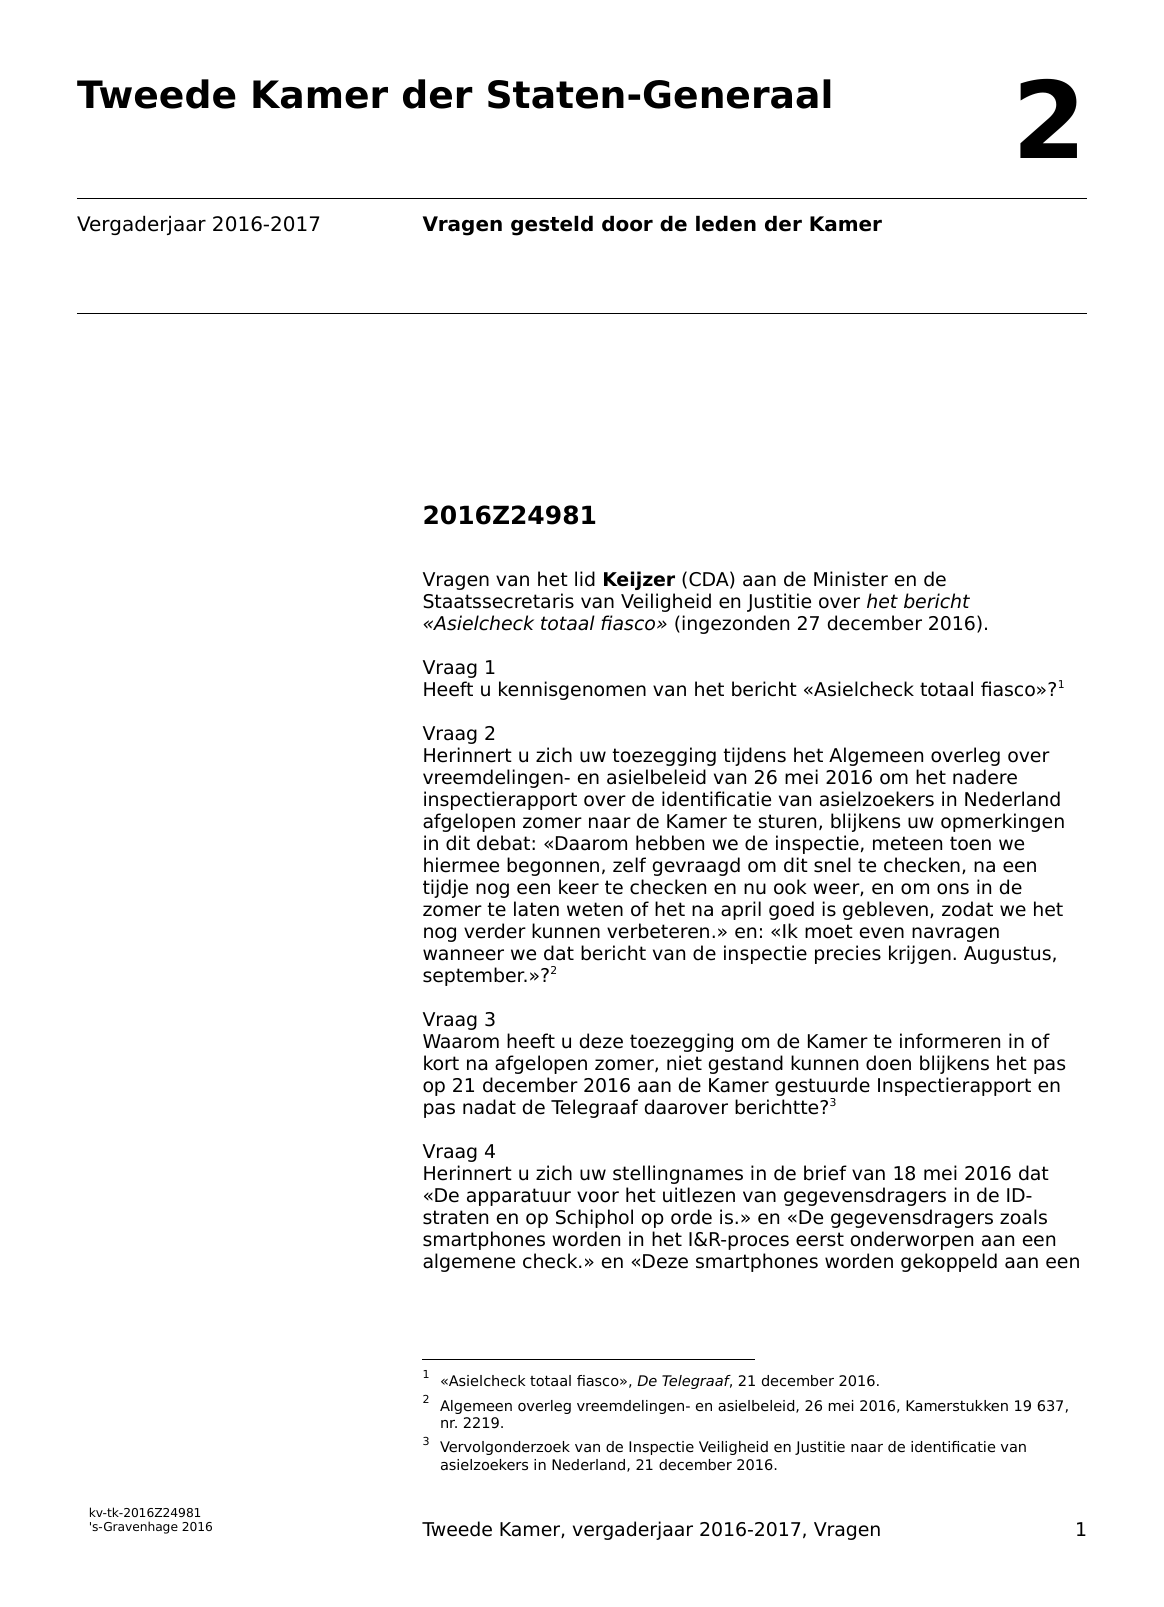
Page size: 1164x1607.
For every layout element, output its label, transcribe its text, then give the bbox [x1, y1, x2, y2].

text Vraag 4 [422, 1141, 1087, 1163]
text 2016Z24981 [422, 501, 1087, 531]
text 's-Gravenhage 2016 [88, 1520, 323, 1534]
text Vraag 3 [422, 1009, 1087, 1031]
text Herinnert u zich uw toezegging tijdens het Algemeen overleg over vreemdelingen- en asielbeleid van 26 mei 2016 om het nadere inspectierapport over de identificatie van asielzoekers in Nederland afgelopen zomer naar de Kamer te sturen, blijkens uw opmerkingen in dit debat: «Daarom hebben we de inspectie, meteen toen we hiermee begonnen, zelf gevraagd om dit snel te checken, na een tijdje nog een keer te checken en nu ook weer, en om ons in de zomer te laten weten of het na april goed is gebleven, zodat we het nog verder kunnen verbeteren.» en: «Ik moet even navragen wanneer we dat bericht van de inspectie precies krijgen. Augustus, september.»? [422, 745, 1087, 987]
text kv-tk-2016Z24981 [88, 1506, 323, 1520]
text «Asielcheck totaal fiasco», De Telegraaf, 21 december 2016. [422, 1368, 1087, 1391]
text Heeft u kennisgenomen van het bericht «Asielcheck totaal fiasco»? [422, 679, 1087, 701]
text Vraag 1 [422, 657, 1087, 679]
text Herinnert u zich uw stellingnames in de brief van 18 mei 2016 dat «De apparatuur voor het uitlezen van gegevensdragers in de ID-straten en op Schiphol op orde is.» en «De gegevensdragers zoals smartphones worden in het I&R-proces eerst onderworpen aan een algemene check.» en «Deze smartphones worden gekoppeld aan een [422, 1163, 1087, 1295]
text Vervolgonderzoek van de Inspectie Veiligheid en Justitie naar de identificatie van asielzoekers in Nederland, 21 december 2016. [422, 1435, 1087, 1474]
table_cell Vragen gesteld door de leden der Kamer [422, 199, 1087, 313]
text Algemeen overleg vreemdelingen- en asielbeleid, 26 mei 2016, Kamerstukken 19 637, nr. 2219. [422, 1393, 1087, 1432]
text Vraag 2 [422, 723, 1087, 745]
table_header Tweede Kamer der Staten-Generaal [77, 59, 886, 198]
table_header 2 [886, 59, 1087, 198]
table_cell Vergaderjaar 2016-2017 [77, 199, 422, 313]
text Waarom heeft u deze toezegging om de Kamer te informeren in of kort na afgelopen zomer, niet gestand kunnen doen blijkens het pas op 21 december 2016 aan de Kamer gestuurde Inspectierapport en pas nadat de Telegraaf daarover berichtte? [422, 1031, 1087, 1119]
text Vragen van het lid Keijzer (CDA) aan de Minister en de Staatssecretaris van Veiligheid en Justitie over het bericht «Asielcheck totaal fiasco» (ingezonden 27 december 2016). [422, 569, 1087, 635]
